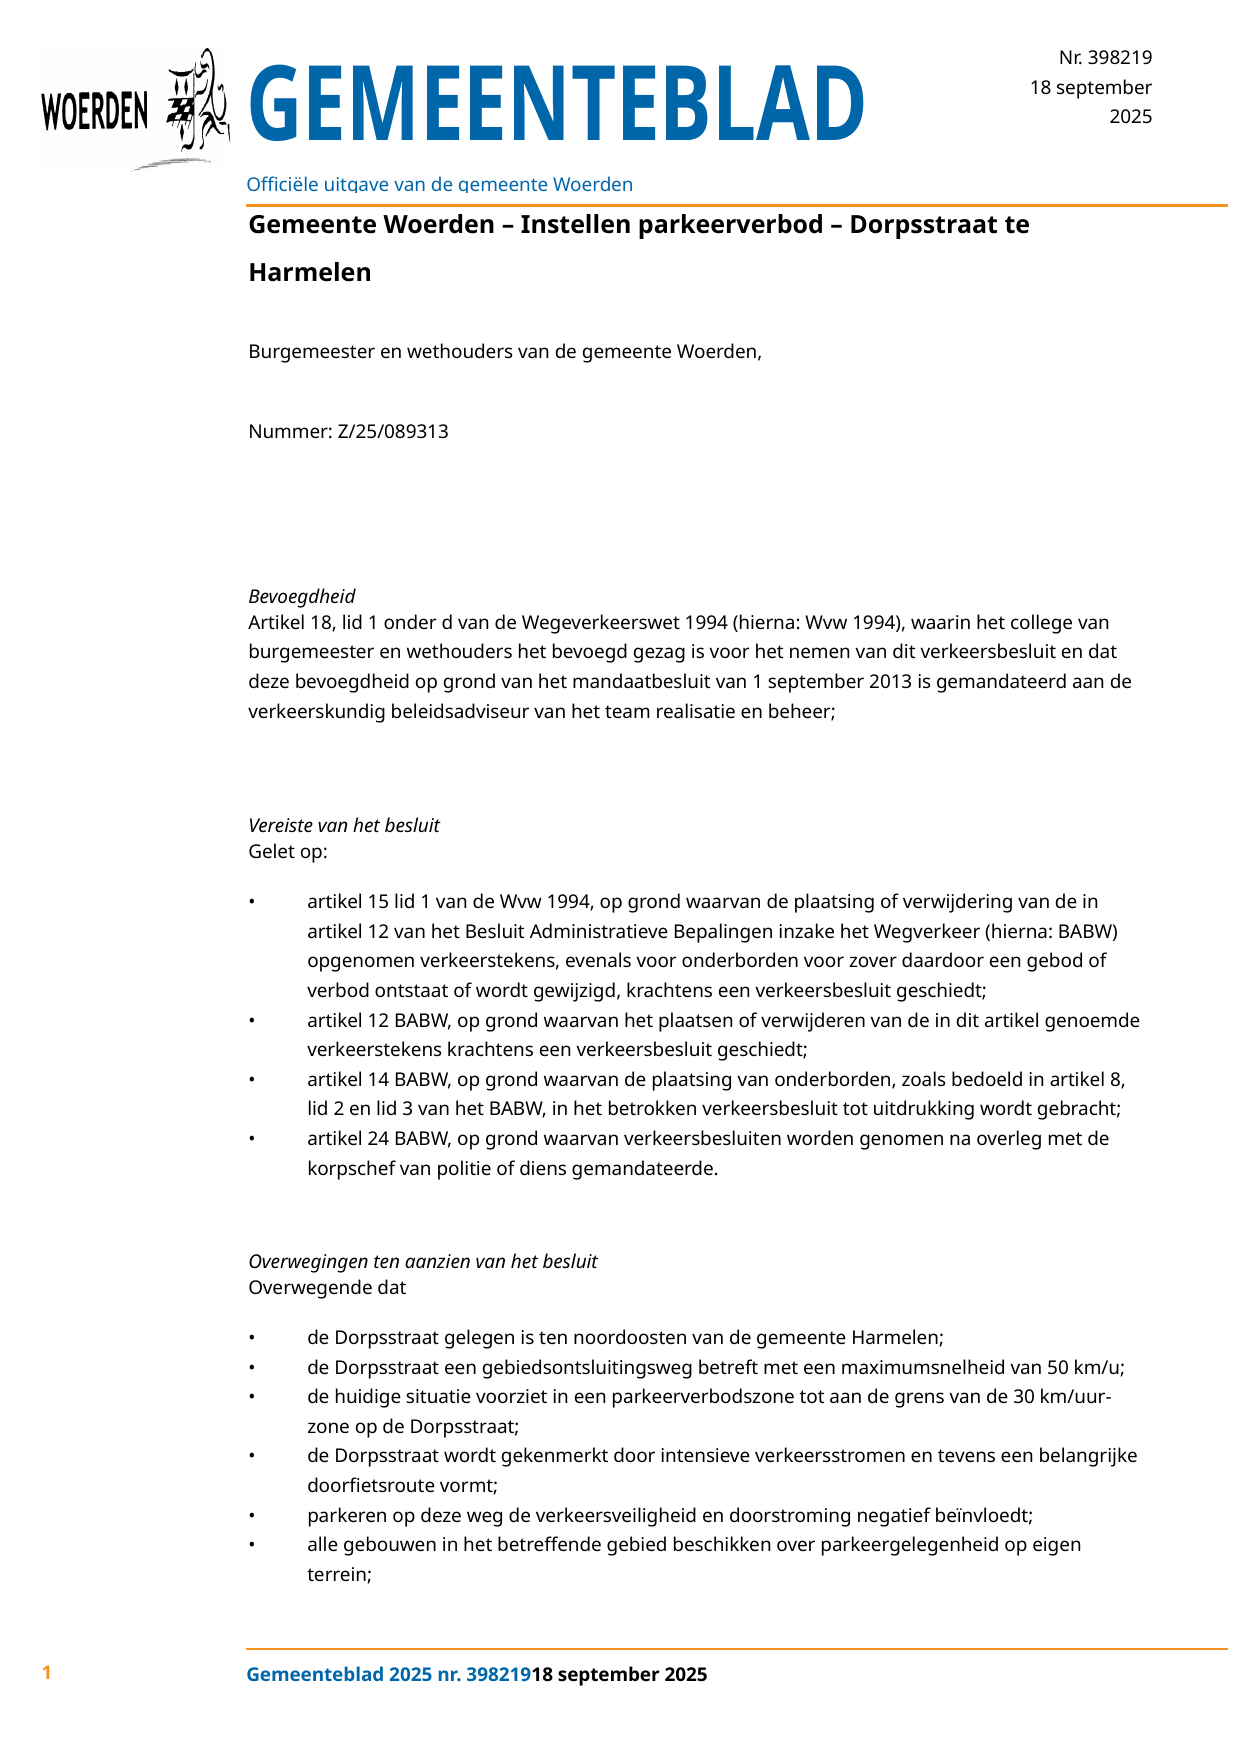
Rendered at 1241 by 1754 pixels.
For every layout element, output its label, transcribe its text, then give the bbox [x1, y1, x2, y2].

text Bevoegdheid [248, 583, 1152, 609]
text Nummer: Z/25/089313 [248, 419, 1152, 444]
text Vereiste van het besluit [248, 812, 1152, 838]
text Overwegende dat [248, 1274, 1152, 1300]
text Gemeente Woerden – Instellen parkeerverbod – Dorpsstraat te Harmelen [248, 207, 1152, 288]
text Artikel 18, lid 1 onder d van de Wegeverkeerswet 1994 (hierna: Wvw 1994), waarin het college van burgemeester en wethouders het bevoegd gezag is voor het nemen van dit verkeersbesluit en dat deze bevoegdheid op grond van het mandaatbesluit van 1 september 2013 is gemandateerd aan de verkeerskundig beleidsadviseur van het team realisatie en beheer; [248, 609, 1152, 724]
text Gelet op: [248, 838, 1152, 864]
list de huidige situatie voorziet in een parkeerverbodszone tot aan de grens van de 30 km/uur-zone op de Dorpsstraat; [248, 1383, 1152, 1439]
picture [41, 47, 231, 172]
list artikel 24 BABW, op grond waarvan verkeersbesluiten worden genomen na overleg met de korpschef van politie of diens gemandateerde. [248, 1125, 1152, 1180]
list de Dorpsstraat een gebiedsontsluitingsweg betreft met een maximumsnelheid van 50 km/u; [248, 1354, 1152, 1380]
list artikel 14 BABW, op grond waarvan de plaatsing van onderborden, zoals bedoeld in artikel 8, lid 2 en lid 3 van het BABW, in het betrokken verkeersbesluit tot uitdrukking wordt gebracht; [248, 1066, 1152, 1121]
list artikel 15 lid 1 van de Wvw 1994, op grond waarvan de plaatsing of verwijdering van de in artikel 12 van het Besluit Administratieve Bepalingen inzake het Wegverkeer (hierna: BABW) opgenomen verkeerstekens, evenals voor onderborden voor zover daardoor een gebod of verbod ontstaat of wordt gewijzigd, krachtens een verkeersbesluit geschiedt; [248, 888, 1152, 1003]
list parkeren op deze weg de verkeersveiligheid en doorstroming negatief beïnvloedt; [248, 1502, 1152, 1528]
text Burgemeester en wethouders van de gemeente Woerden, [248, 339, 1152, 364]
list de Dorpsstraat gelegen is ten noordoosten van de gemeente Harmelen; [248, 1324, 1152, 1350]
text Overwegingen ten aanzien van het besluit [248, 1248, 1152, 1274]
list alle gebouwen in het betreffende gebied beschikken over parkeergelegenheid op eigen terrein; [248, 1531, 1152, 1587]
list artikel 12 BABW, op grond waarvan het plaatsen of verwijderen van de in dit artikel genoemde verkeerstekens krachtens een verkeersbesluit geschiedt; [248, 1007, 1152, 1062]
list de Dorpsstraat wordt gekenmerkt door intensieve verkeersstromen en tevens een belangrijke doorfietsroute vormt; [248, 1443, 1152, 1498]
